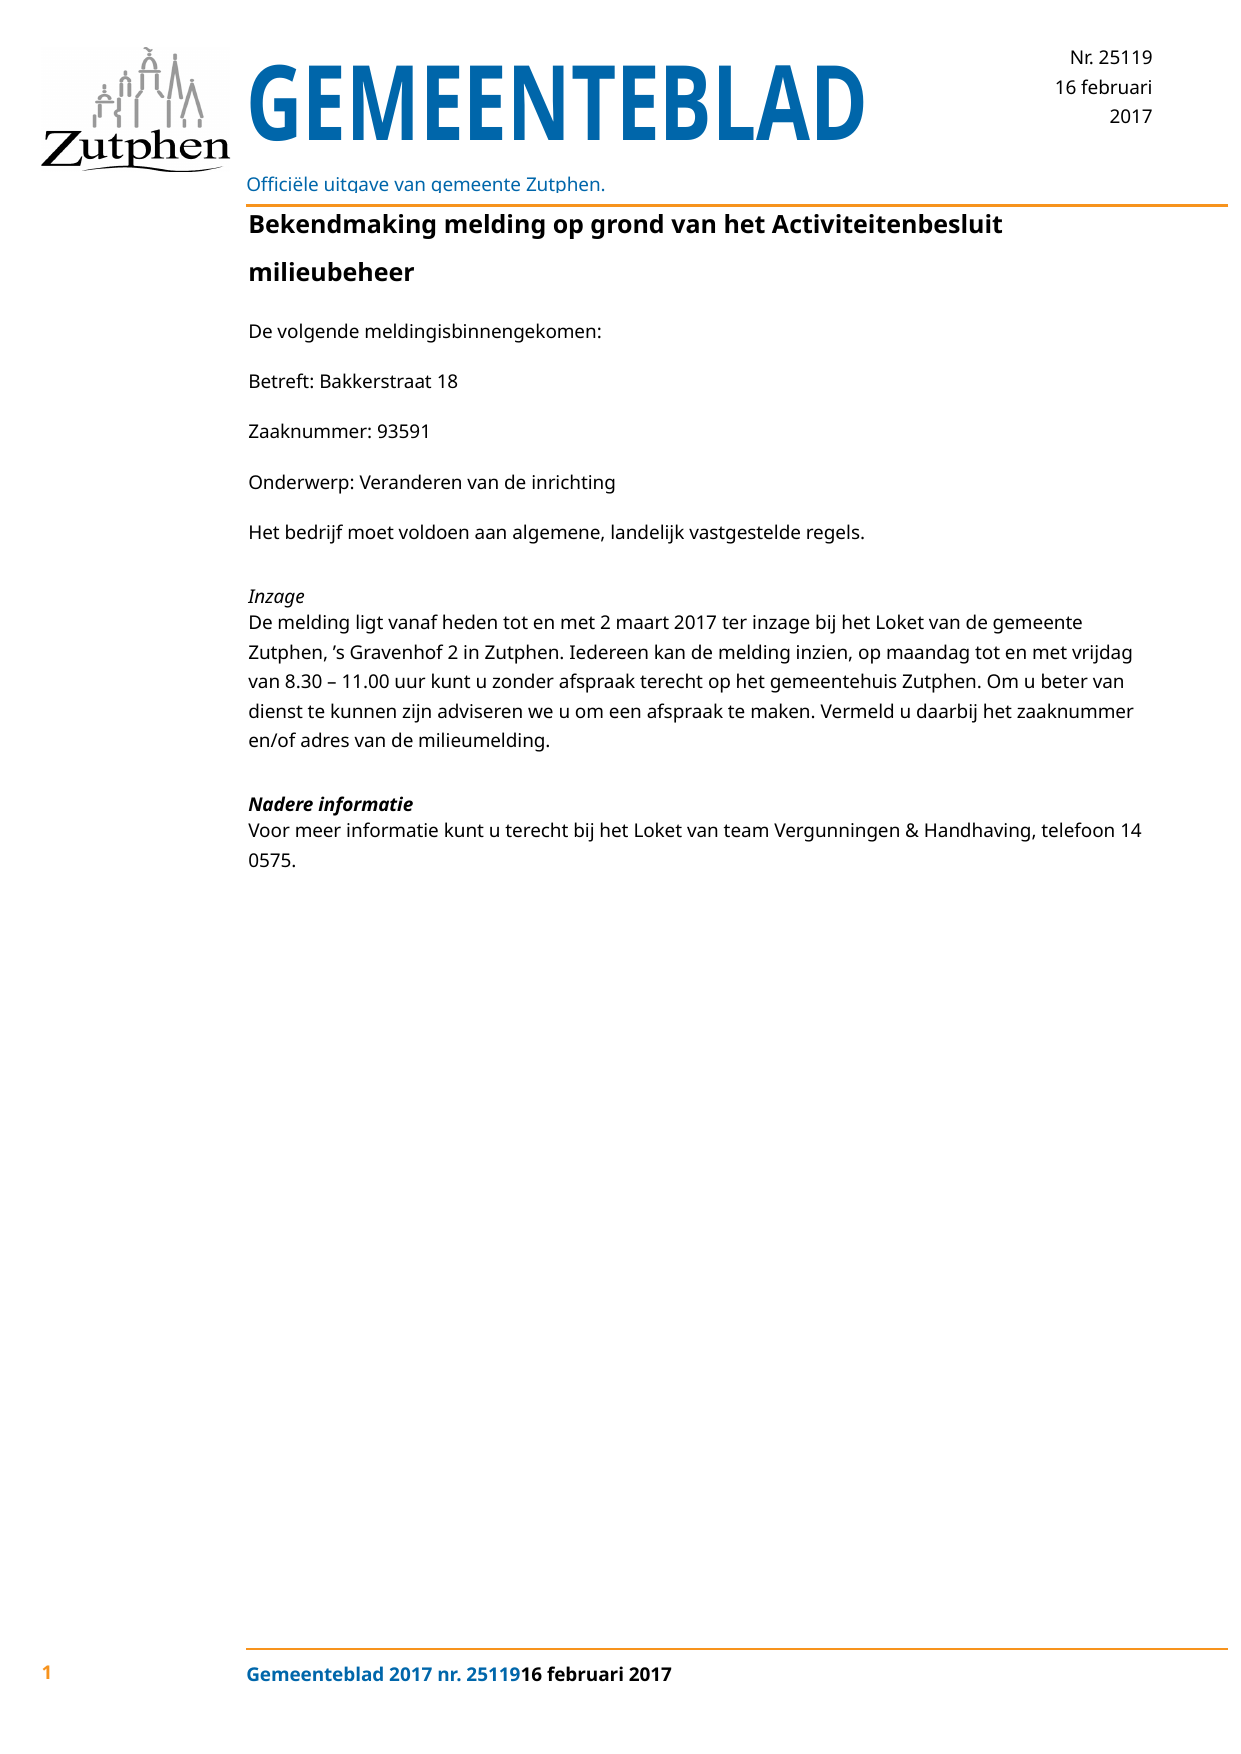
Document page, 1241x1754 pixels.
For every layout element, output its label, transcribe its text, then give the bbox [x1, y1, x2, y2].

picture [41, 47, 231, 172]
text Voor meer informatie kunt u terecht bij het Loket van team Vergunningen & Handhaving, telefoon 14 0575. [248, 817, 1152, 873]
text Zaaknummer: 93591 [248, 419, 1152, 444]
text De melding ligt vanaf heden tot en met 2 maart 2017 ter inzage bij het Loket van de gemeente Zutphen, ’s Gravenhof 2 in Zutphen. Iedereen kan de melding inzien, op maandag tot en met vrijdag van 8.30 – 11.00 uur kunt u zonder afspraak terecht op het gemeentehuis Zutphen. Om u beter van dienst te kunnen zijn adviseren we u om een afspraak te maken. Vermeld u daarbij het zaaknummer en/of adres van de milieumelding. [248, 609, 1152, 753]
text De volgende meldingisbinnengekomen: [248, 318, 1152, 344]
text Bekendmaking melding op grond van het Activiteitenbesluit milieubeheer [248, 207, 1152, 288]
text Betreft: Bakkerstraat 18 [248, 368, 1152, 394]
text Het bedrijf moet voldoen aan algemene, landelijk vastgestelde regels. [248, 519, 1152, 545]
text Inzage [248, 583, 1152, 609]
text Nadere informatie [248, 792, 1152, 817]
text Onderwerp: Veranderen van de inrichting [248, 469, 1152, 495]
